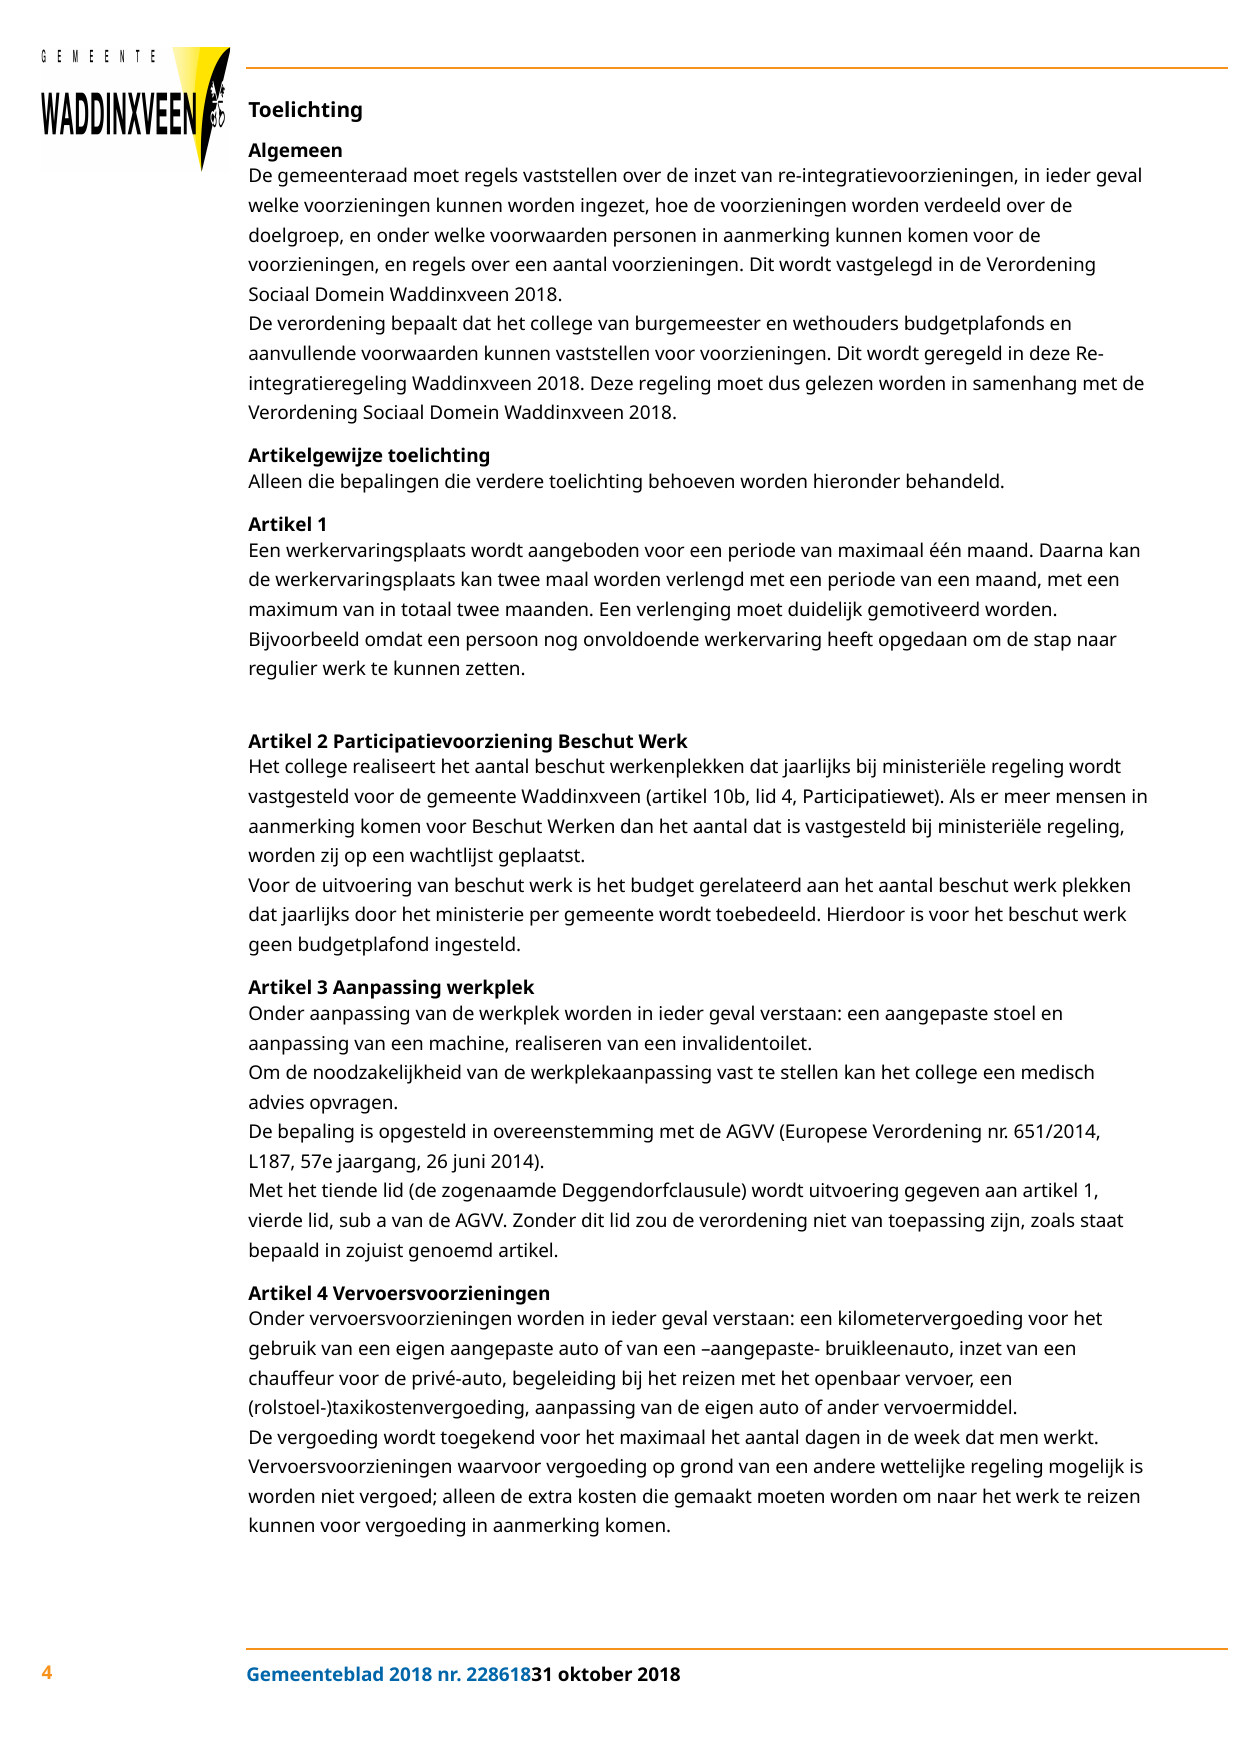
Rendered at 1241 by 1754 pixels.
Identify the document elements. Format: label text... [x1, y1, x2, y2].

text Toelichting [248, 95, 1152, 123]
text Artikel 2 Participatievoorziening Beschut Werk [248, 728, 1152, 754]
text Met het tiende lid (de zogenaamde Deggendorfclausule) wordt uitvoering gegeven aan artikel 1, vierde lid, sub a van de AGVV. Zonder dit lid zou de verordening niet van toepassing zijn, zoals staat bepaald in zojuist genoemd artikel. [248, 1178, 1152, 1262]
text Een werkervaringsplaats wordt aangeboden voor een periode van maximaal één maand. Daarna kan de werkervaringsplaats kan twee maal worden verlengd met een periode van een maand, met een maximum van in totaal twee maanden. Een verlenging moet duidelijk gemotiveerd worden. Bijvoorbeeld omdat een persoon nog onvoldoende werkervaring heeft opgedaan om de stap naar regulier werk te kunnen zetten. [248, 537, 1152, 681]
text Vervoersvoorzieningen waarvoor vergoeding op grond van een andere wettelijke regeling mogelijk is worden niet vergoed; alleen de extra kosten die gemaakt moeten worden om naar het werk te reizen kunnen voor vergoeding in aanmerking komen. [248, 1453, 1152, 1538]
text De vergoeding wordt toegekend voor het maximaal het aantal dagen in de week dat men werkt. [248, 1424, 1152, 1450]
text De verordening bepaalt dat het college van burgemeester en wethouders budgetplafonds en aanvullende voorwaarden kunnen vaststellen voor voorzieningen. Dit wordt geregeld in deze Re-integratieregeling Waddinxveen 2018. Deze regeling moet dus gelezen worden in samenhang met de Verordening Sociaal Domein Waddinxveen 2018. [248, 311, 1152, 425]
text Om de noodzakelijkheid van de werkplekaanpassing vast te stellen kan het college een medisch advies opvragen. [248, 1059, 1152, 1114]
picture [41, 47, 231, 172]
text Het college realiseert het aantal beschut werkenplekken dat jaarlijks bij ministeriële regeling wordt vastgesteld voor de gemeente Waddinxveen (artikel 10b, lid 4, Participatiewet). Als er meer mensen in aanmerking komen voor Beschut Werken dan het aantal dat is vastgesteld bij ministeriële regeling, worden zij op een wachtlijst geplaatst. [248, 754, 1152, 868]
text Onder vervoersvoorzieningen worden in ieder geval verstaan: een kilometervergoeding voor het gebruik van een eigen aangepaste auto of van een –aangepaste- bruikleenauto, inzet van een chauffeur voor de privé-auto, begeleiding bij het reizen met het openbaar vervoer, een (rolstoel-)taxikostenvergoeding, aanpassing van de eigen auto of ander vervoermiddel. [248, 1306, 1152, 1420]
text Artikelgewijze toelichting [248, 442, 1152, 468]
text Artikel 4 Vervoersvoorzieningen [248, 1280, 1152, 1306]
text Voor de uitvoering van beschut werk is het budget gerelateerd aan het aantal beschut werk plekken dat jaarlijks door het ministerie per gemeente wordt toebedeeld. Hierdoor is voor het beschut werk geen budgetplafond ingesteld. [248, 872, 1152, 957]
text Artikel 3 Aanpassing werkplek [248, 974, 1152, 1000]
text Artikel 1 [248, 511, 1152, 537]
text De bepaling is opgesteld in overeenstemming met de AGVV (Europese Verordening nr. 651/2014, L187, 57e jaargang, 26 juni 2014). [248, 1118, 1152, 1174]
text Algemeen [248, 137, 1152, 163]
text Alleen die bepalingen die verdere toelichting behoeven worden hieronder behandeld. [248, 468, 1152, 494]
text De gemeenteraad moet regels vaststellen over de inzet van re-integratievoorzieningen, in ieder geval welke voorzieningen kunnen worden ingezet, hoe de voorzieningen worden verdeeld over de doelgroep, en onder welke voorwaarden personen in aanmerking kunnen komen voor de voorzieningen, en regels over een aantal voorzieningen. Dit wordt vastgelegd in de Verordening Sociaal Domein Waddinxveen 2018. [248, 163, 1152, 307]
text Onder aanpassing van de werkplek worden in ieder geval verstaan: een aangepaste stoel en aanpassing van een machine, realiseren van een invalidentoilet. [248, 1000, 1152, 1055]
